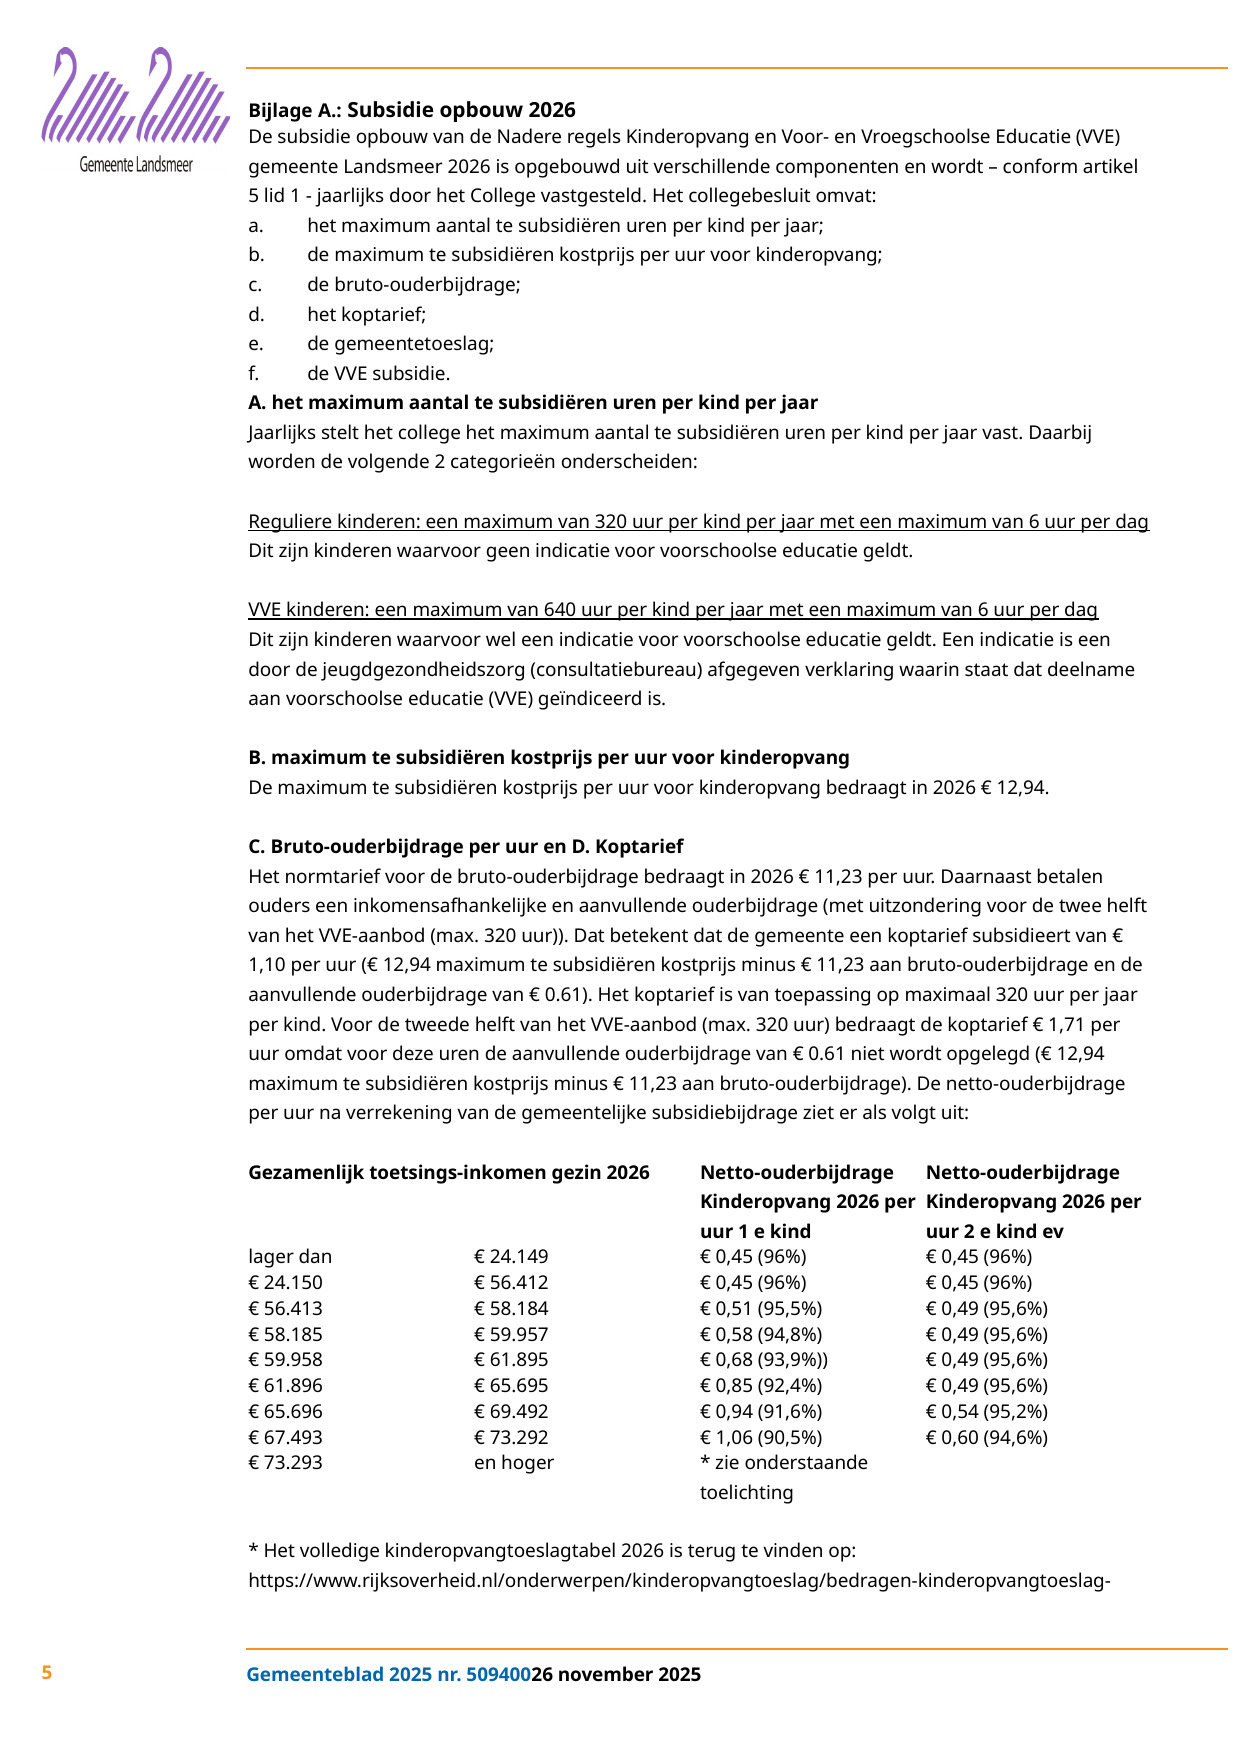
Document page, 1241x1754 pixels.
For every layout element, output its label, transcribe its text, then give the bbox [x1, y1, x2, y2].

list de bruto-ouderbijdrage; [248, 271, 1152, 297]
table_cell € 56.412 [474, 1270, 700, 1295]
table_header Netto-ouderbijdrage Kinderopvang 2026 per uur 1 e kind [700, 1159, 926, 1244]
list het maximum aantal te subsidiëren uren per kind per jaar; [248, 212, 1152, 238]
text A. het maximum aantal te subsidiëren uren per kind per jaar [248, 389, 1152, 415]
text * Het volledige kinderopvangtoeslagtabel 2026 is terug te vinden op: https://www.rijksoverheid.nl/onderwerpen/kinderopvangtoeslag/bedragen-kinderopvangtoeslag- [248, 1538, 1152, 1593]
table_cell € 65.695 [474, 1373, 700, 1398]
text Dit zijn kinderen waarvoor geen indicatie voor voorschoolse educatie geldt. [248, 537, 1152, 563]
text Het normtarief voor de bruto-ouderbijdrage bedraagt in 2026 € 11,23 per uur. Daarnaast betalen ouders een inkomensafhankelijke en aanvullende ouderbijdrage (met uitzondering voor de twee helft van het VVE-aanbod (max. 320 uur)). Dat betekent dat de gemeente een koptarief subsidieert van € 1,10 per uur (€ 12,94 maximum te subsidiëren kostprijs minus € 11,23 aan bruto-ouderbijdrage en de aanvullende ouderbijdrage van € 0.61). Het koptarief is van toepassing op maximaal 320 uur per jaar per kind. Voor de tweede helft van het VVE-aanbod (max. 320 uur) bedraagt de koptarief € 1,71 per uur omdat voor deze uren de aanvullende ouderbijdrage van € 0.61 niet wordt opgelegd (€ 12,94 maximum te subsidiëren kostprijs minus € 11,23 aan bruto-ouderbijdrage). De netto-ouderbijdrage per uur na verrekening van de gemeentelijke subsidiebijdrage ziet er als volgt uit: [248, 863, 1152, 1125]
text De maximum te subsidiëren kostprijs per uur voor kinderopvang bedraagt in 2026 € 12,94. [248, 774, 1152, 800]
table_cell lager dan [248, 1244, 474, 1269]
table_cell € 1,06 (90,5%) [700, 1424, 926, 1449]
picture [41, 47, 231, 172]
table_cell € 73.293 [248, 1450, 474, 1505]
list de gemeentetoeslag; [248, 330, 1152, 356]
table_cell € 0,45 (96%) [926, 1244, 1152, 1269]
list het koptarief; [248, 301, 1152, 327]
text C. Bruto-ouderbijdrage per uur en D. Koptarief [248, 833, 1152, 859]
table_cell € 0,45 (96%) [926, 1270, 1152, 1295]
table_cell € 0,49 (95,6%) [926, 1373, 1152, 1398]
text Reguliere kinderen: een maximum van 320 uur per kind per jaar met een maximum van 6 uur per dag [248, 508, 1152, 534]
table_cell € 0,49 (95,6%) [926, 1295, 1152, 1321]
table_cell € 61.895 [474, 1347, 700, 1372]
text Dit zijn kinderen waarvoor wel een indicatie voor voorschoolse educatie geldt. Een indicatie is een door de jeugdgezondheidszorg (consultatiebureau) afgegeven verklaring waarin staat dat deelname aan voorschoolse educatie (VVE) geïndiceerd is. [248, 626, 1152, 711]
list de VVE subsidie. [248, 360, 1152, 386]
text De subsidie opbouw van de Nadere regels Kinderopvang en Voor- en Vroegschoolse Educatie (VVE) gemeente Landsmeer 2026 is opgebouwd uit verschillende componenten en wordt – conform artikel 5 lid 1 - jaarlijks door het College vastgesteld. Het collegebesluit omvat: [248, 123, 1152, 208]
table_cell € 65.696 [248, 1398, 474, 1424]
table_cell € 0,54 (95,2%) [926, 1398, 1152, 1424]
table_cell € 0,60 (94,6%) [926, 1424, 1152, 1449]
table_cell en hoger [474, 1450, 700, 1505]
table_cell € 59.957 [474, 1321, 700, 1347]
list de maximum te subsidiëren kostprijs per uur voor kinderopvang; [248, 242, 1152, 267]
table_cell € 0,45 (96%) [700, 1270, 926, 1295]
table_cell € 61.896 [248, 1373, 474, 1398]
table_cell [926, 1450, 1152, 1505]
table_cell € 0,58 (94,8%) [700, 1321, 926, 1347]
table_cell € 59.958 [248, 1347, 474, 1372]
text B. maximum te subsidiëren kostprijs per uur voor kinderopvang [248, 744, 1152, 770]
table_cell € 0,68 (93,9%)) [700, 1347, 926, 1372]
table_cell € 0,49 (95,6%) [926, 1321, 1152, 1347]
table_cell € 58.184 [474, 1295, 700, 1321]
table_cell € 67.493 [248, 1424, 474, 1449]
text Jaarlijks stelt het college het maximum aantal te subsidiëren uren per kind per jaar vast. Daarbij worden de volgende 2 categorieën onderscheiden: [248, 419, 1152, 474]
table_cell * zie onderstaande toelichting [700, 1450, 926, 1505]
table_cell € 24.150 [248, 1270, 474, 1295]
text Bijlage A.: Subsidie opbouw 2026 [248, 95, 1152, 123]
text VVE kinderen: een maximum van 640 uur per kind per jaar met een maximum van 6 uur per dag [248, 597, 1152, 622]
table_cell € 0,49 (95,6%) [926, 1347, 1152, 1372]
table_header Gezamenlijk toetsings-inkomen gezin 2026 [248, 1159, 700, 1244]
table_header Netto-ouderbijdrage Kinderopvang 2026 per uur 2 e kind ev [926, 1159, 1152, 1244]
table_cell € 0,51 (95,5%) [700, 1295, 926, 1321]
table_cell € 58.185 [248, 1321, 474, 1347]
table_cell € 0,85 (92,4%) [700, 1373, 926, 1398]
table_cell € 24.149 [474, 1244, 700, 1269]
table_cell € 73.292 [474, 1424, 700, 1449]
table_cell € 0,94 (91,6%) [700, 1398, 926, 1424]
table_cell € 56.413 [248, 1295, 474, 1321]
table_cell € 0,45 (96%) [700, 1244, 926, 1269]
table_cell € 69.492 [474, 1398, 700, 1424]
